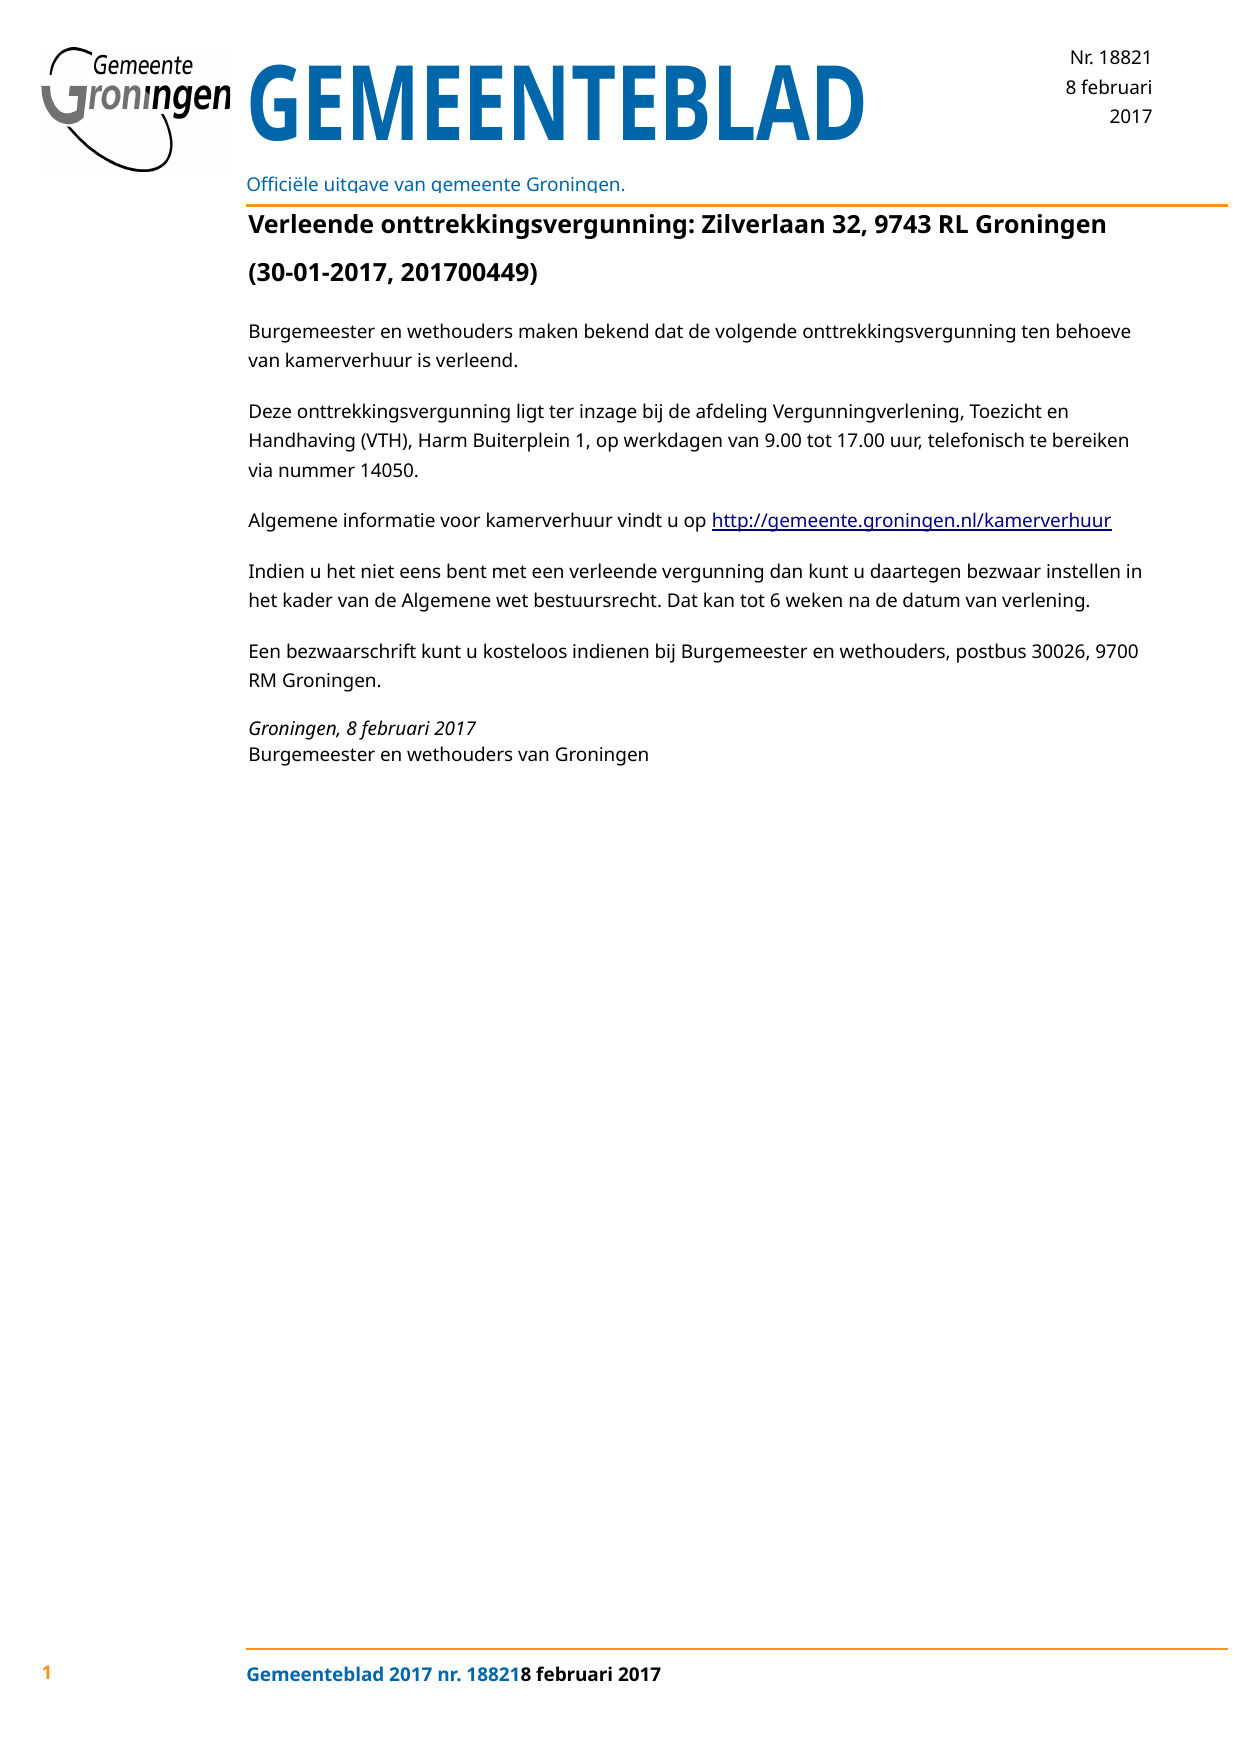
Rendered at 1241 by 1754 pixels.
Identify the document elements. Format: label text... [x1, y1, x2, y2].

text Groningen, 8 februari 2017 [248, 715, 1152, 741]
picture [41, 47, 231, 172]
text Indien u het niet eens bent met een verleende vergunning dan kunt u daartegen bezwaar instellen in het kader van de Algemene wet bestuursrecht. Dat kan tot 6 weken na de datum van verlening. [248, 558, 1152, 613]
text Algemene informatie voor kamerverhuur vindt u op http://gemeente.groningen.nl/kamerverhuur [248, 507, 1152, 533]
text Burgemeester en wethouders van Groningen [248, 741, 1152, 767]
text Een bezwaarschrift kunt u kosteloos indienen bij Burgemeester en wethouders, postbus 30026, 9700 RM Groningen. [248, 638, 1152, 693]
text Verleende onttrekkingsvergunning: Zilverlaan 32, 9743 RL Groningen (30-01-2017, 201700449) [248, 207, 1152, 288]
text Burgemeester en wethouders maken bekend dat de volgende onttrekkingsvergunning ten behoeve van kamerverhuur is verleend. [248, 318, 1152, 373]
text Deze onttrekkingsvergunning ligt ter inzage bij de afdeling Vergunningverlening, Toezicht en Handhaving (VTH), Harm Buiterplein 1, op werkdagen van 9.00 tot 17.00 uur, telefonisch te bereiken via nummer 14050. [248, 398, 1152, 483]
